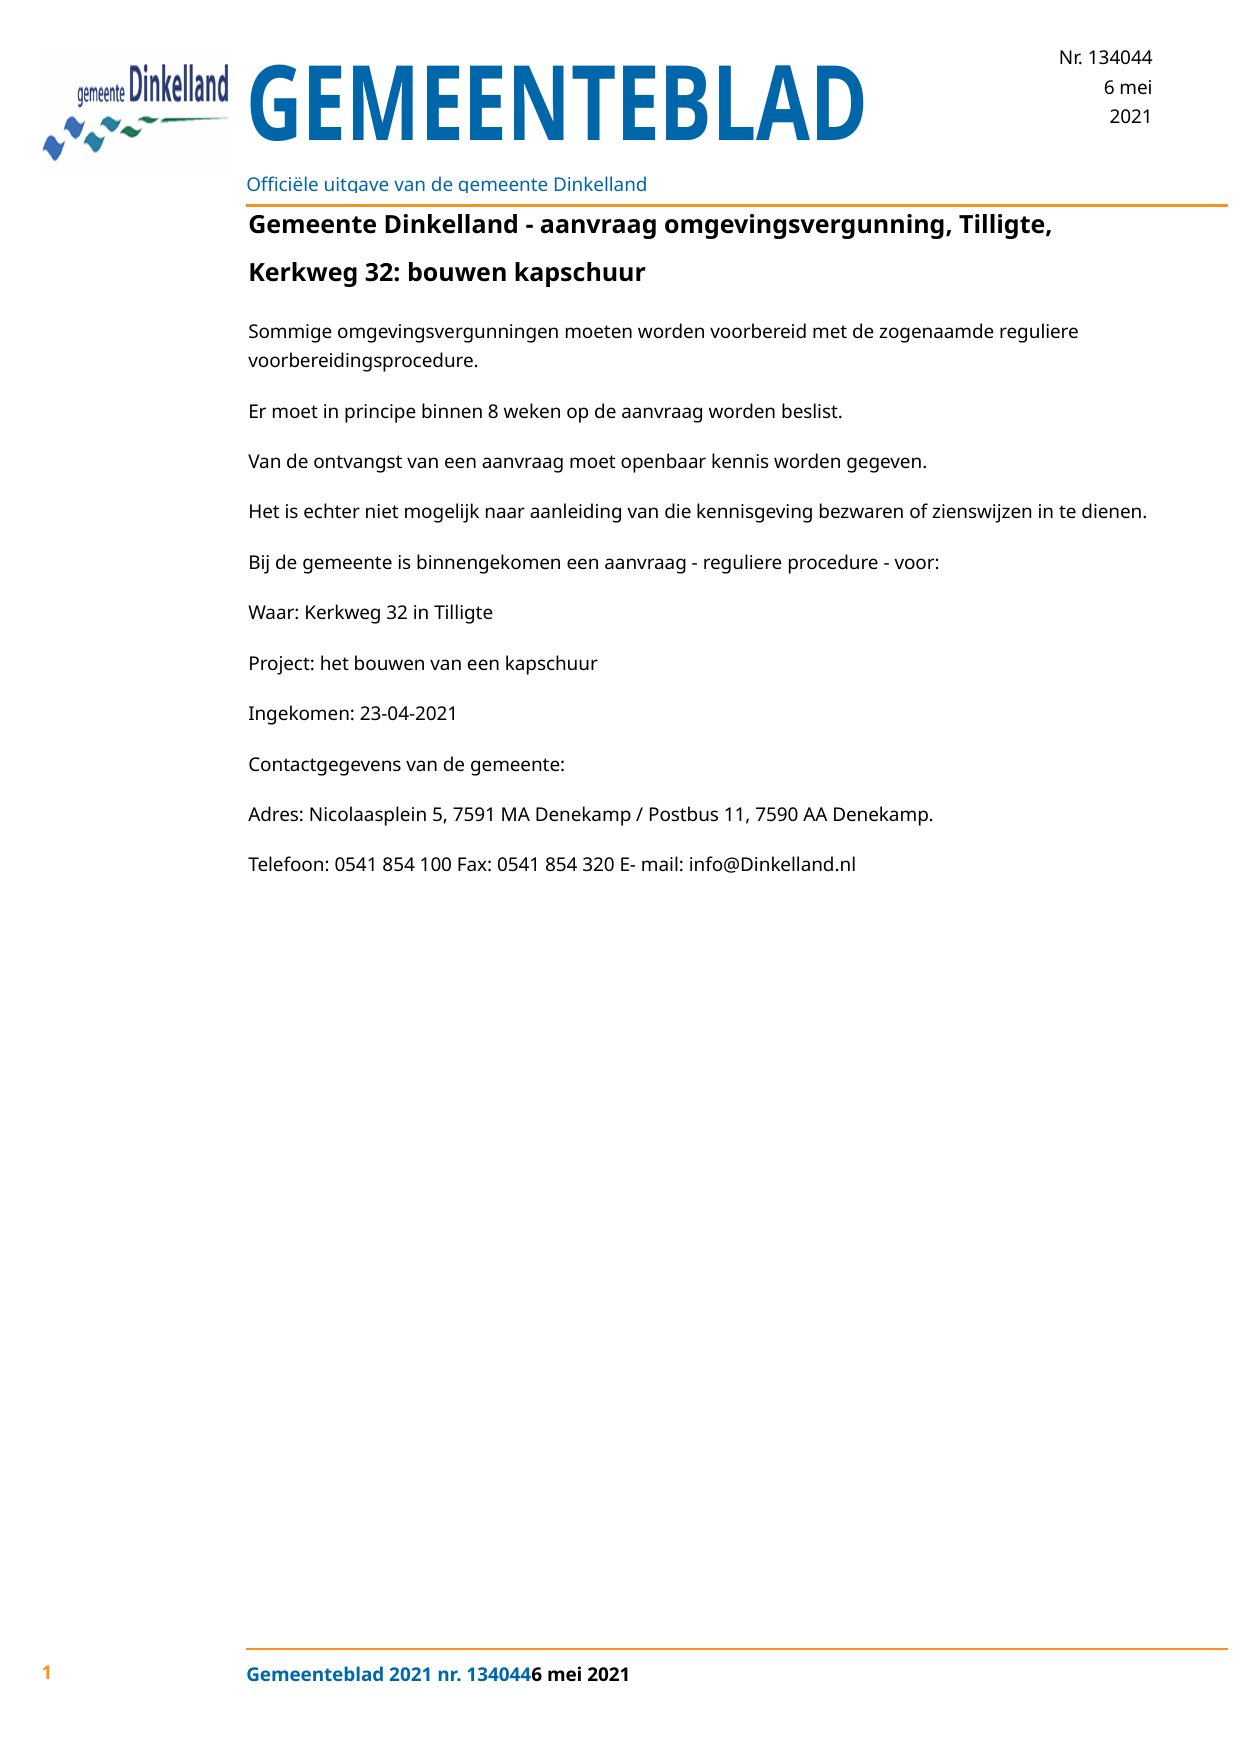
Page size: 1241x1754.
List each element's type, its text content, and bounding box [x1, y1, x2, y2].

text Sommige omgevingsvergunningen moeten worden voorbereid met de zogenaamde reguliere voorbereidingsprocedure. [248, 318, 1152, 373]
text Ingekomen: 23-04-2021 [248, 700, 1152, 726]
text Gemeente Dinkelland - aanvraag omgevingsvergunning, Tilligte, Kerkweg 32: bouwen kapschuur [248, 207, 1152, 288]
text Contactgegevens van de gemeente: [248, 751, 1152, 777]
text Project: het bouwen van een kapschuur [248, 650, 1152, 676]
text Adres: Nicolaasplein 5, 7591 MA Denekamp / Postbus 11, 7590 AA Denekamp. [248, 801, 1152, 827]
text Van de ontvangst van een aanvraag moet openbaar kennis worden gegeven. [248, 448, 1152, 474]
text Waar: Kerkweg 32 in Tilligte [248, 599, 1152, 625]
text Bij de gemeente is binnengekomen een aanvraag - reguliere procedure - voor: [248, 549, 1152, 575]
text Telefoon: 0541 854 100 Fax: 0541 854 320 E- mail: info@Dinkelland.nl [248, 852, 1152, 877]
picture [41, 47, 231, 172]
text Het is echter niet mogelijk naar aanleiding van die kennisgeving bezwaren of zienswijzen in te dienen. [248, 499, 1152, 524]
text Er moet in principe binnen 8 weken op de aanvraag worden beslist. [248, 398, 1152, 424]
